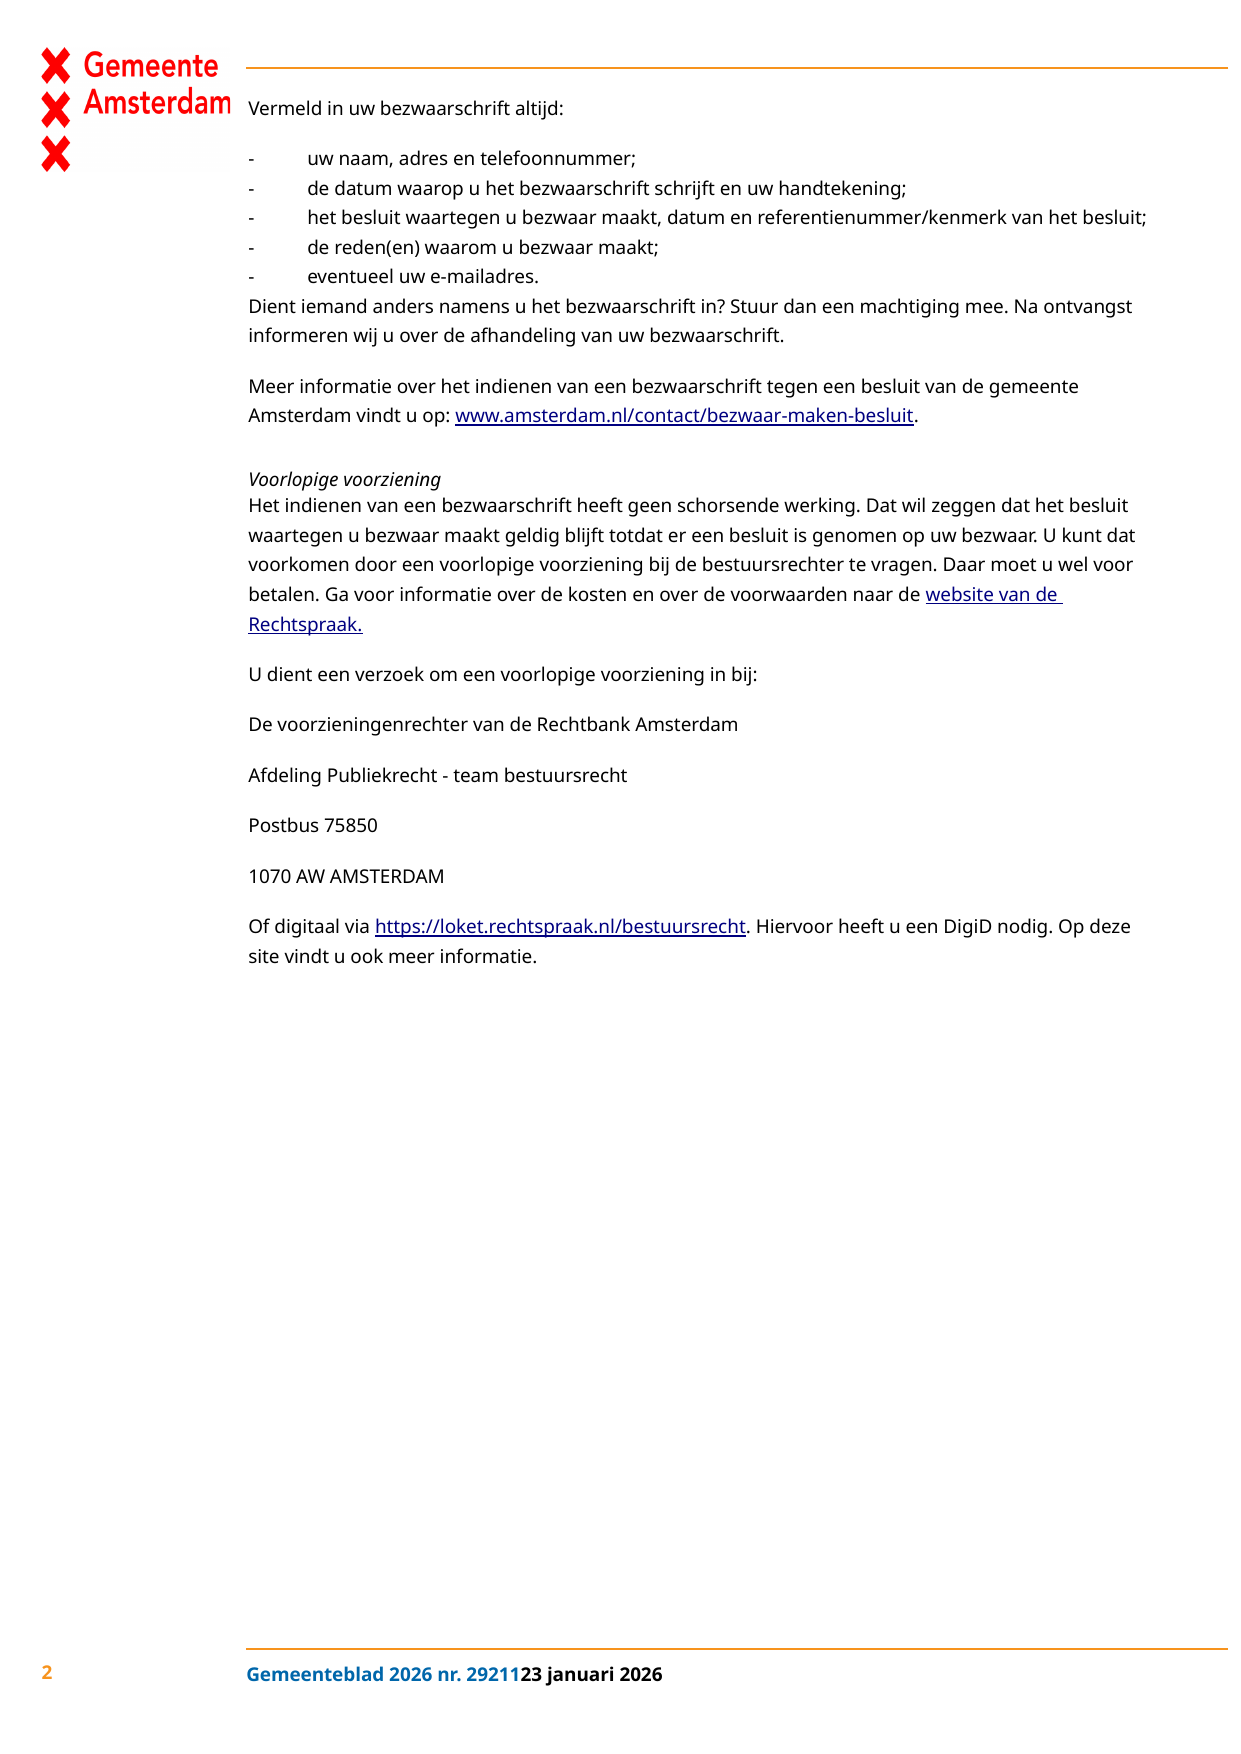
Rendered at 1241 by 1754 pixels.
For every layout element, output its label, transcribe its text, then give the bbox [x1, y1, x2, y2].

list de datum waarop u het bezwaarschrift schrijft en uw handtekening; [248, 175, 1152, 201]
list het besluit waartegen u bezwaar maakt, datum en referentienummer/kenmerk van het besluit; [248, 204, 1152, 230]
picture [41, 47, 231, 172]
list de reden(en) waarom u bezwaar maakt; [248, 234, 1152, 260]
text Of digitaal via https://loket.rechtspraak.nl/bestuursrecht. Hiervoor heeft u een DigiD nodig. Op deze site vindt u ook meer informatie. [248, 913, 1152, 968]
text Het indienen van een bezwaarschrift heeft geen schorsende werking. Dat wil zeggen dat het besluit waartegen u bezwaar maakt geldig blijft totdat er een besluit is genomen op uw bezwaar. U kunt dat voorkomen door een voorlopige voorziening bij de bestuursrechter te vragen. Daar moet u wel voor betalen. Ga voor informatie over de kosten en over de voorwaarden naar de website van de Rechtspraak. [248, 492, 1152, 636]
text De voorzieningenrechter van de Rechtbank Amsterdam [248, 712, 1152, 737]
list uw naam, adres en telefoonnummer; [248, 145, 1152, 171]
text Afdeling Publiekrecht - team bestuursrecht [248, 762, 1152, 788]
text Voorlopige voorziening [248, 467, 1152, 492]
text 1070 AW AMSTERDAM [248, 863, 1152, 888]
list eventueel uw e-mailadres. [248, 263, 1152, 289]
text Postbus 75850 [248, 812, 1152, 838]
text Dient iemand anders namens u het bezwaarschrift in? Stuur dan een machtiging mee. Na ontvangst informeren wij u over de afhandeling van uw bezwaarschrift. [248, 293, 1152, 348]
text Meer informatie over het indienen van een bezwaarschrift tegen een besluit van de gemeente Amsterdam vindt u op: www.amsterdam.nl/contact/bezwaar-maken-besluit. [248, 373, 1152, 428]
text U dient een verzoek om een voorlopige voorziening in bij: [248, 661, 1152, 687]
text Vermeld in uw bezwaarschrift altijd: [248, 95, 1152, 121]
